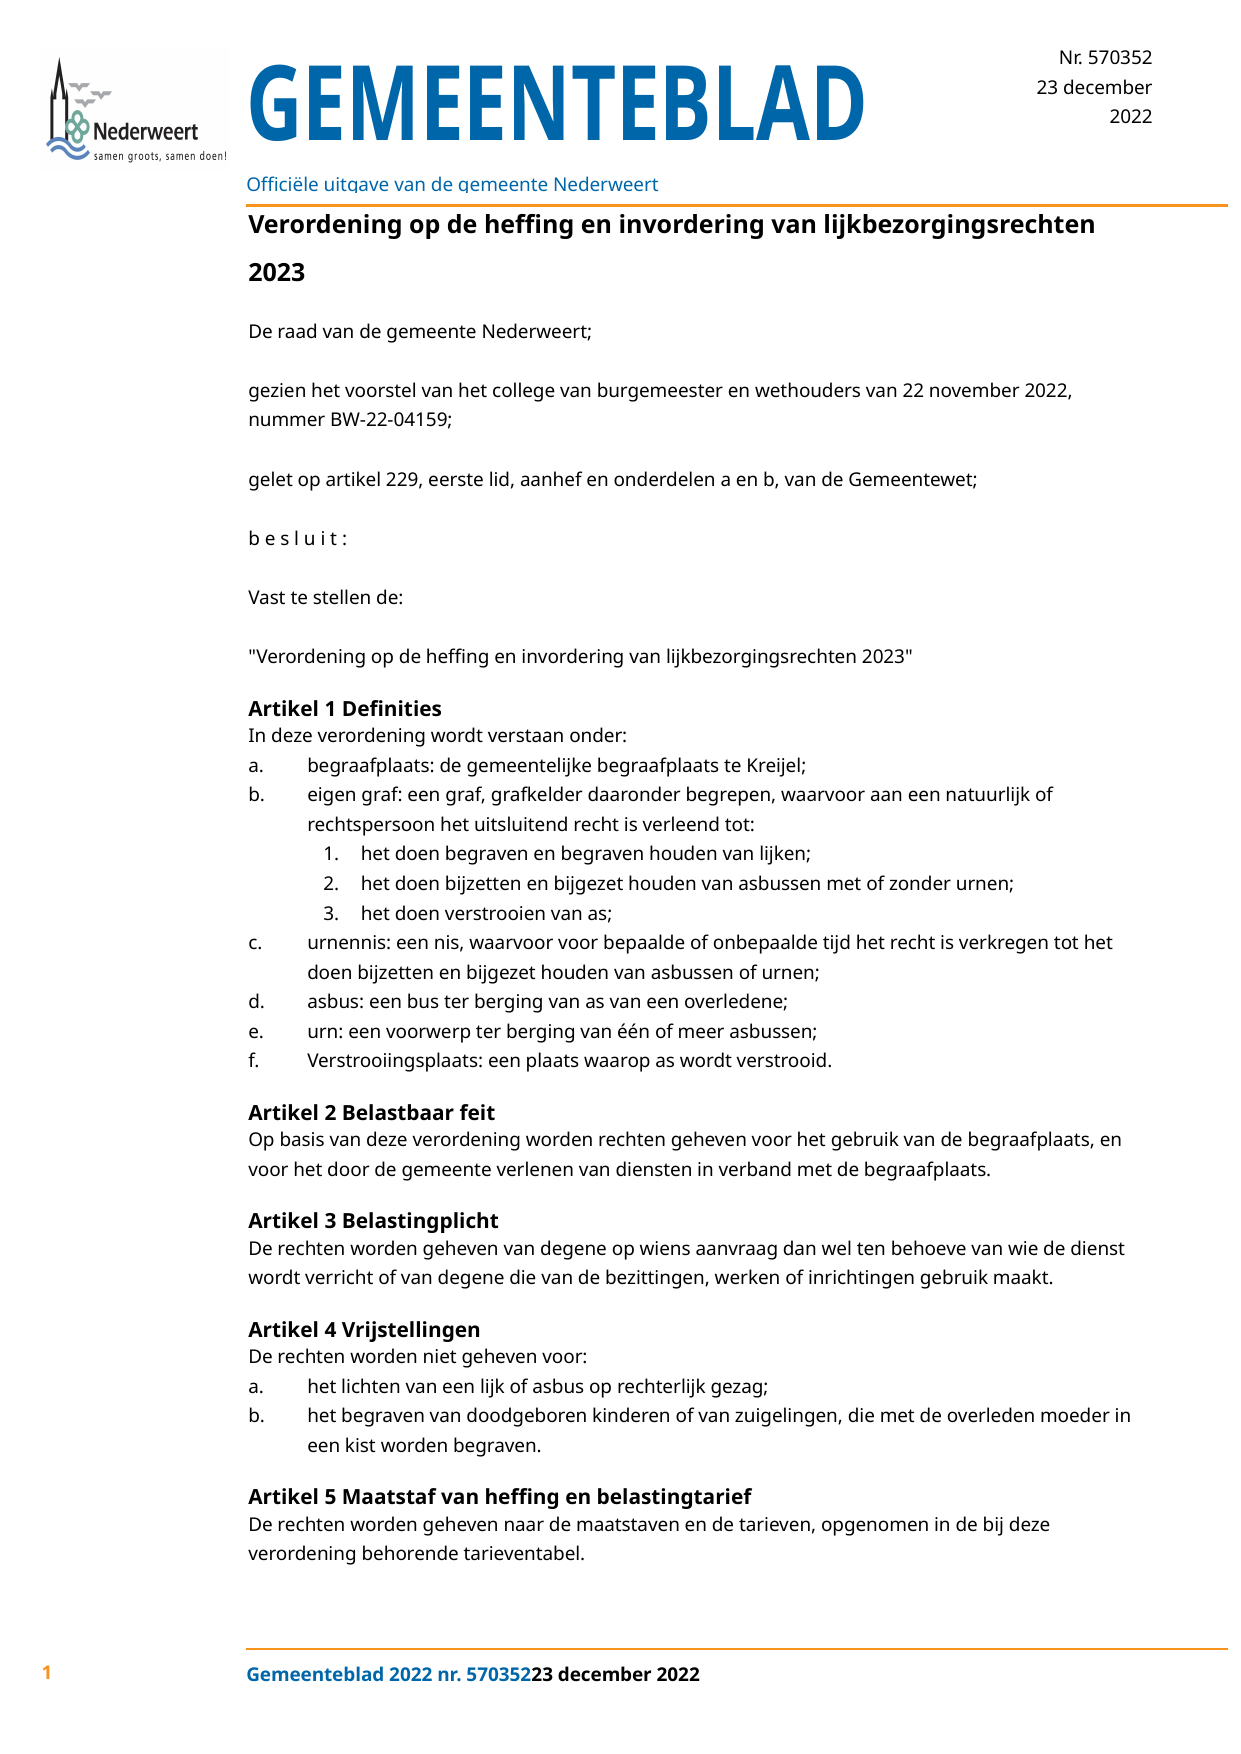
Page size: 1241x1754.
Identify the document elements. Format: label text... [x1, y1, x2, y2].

list het doen bijzetten en bijgezet houden van asbussen met of zonder urnen; [323, 870, 1152, 896]
list het doen verstrooien van as; [323, 900, 1152, 925]
text Artikel 3 Belastingplicht [248, 1206, 1152, 1235]
list Verstrooiingsplaats: een plaats waarop as wordt verstrooid. [248, 1048, 1152, 1073]
text Artikel 4 Vrijstellingen [248, 1315, 1152, 1343]
text Artikel 5 Maatstaf van heffing en belastingtarief [248, 1482, 1152, 1511]
text De raad van de gemeente Nederweert; [248, 318, 1152, 344]
text De rechten worden geheven naar de maatstaven en de tarieven, opgenomen in de bij deze verordening behorende tarieventabel. [248, 1511, 1152, 1566]
list het doen begraven en begraven houden van lijken; [323, 841, 1152, 866]
text Op basis van deze verordening worden rechten geheven voor het gebruik van de begraafplaats, en voor het door de gemeente verlenen van diensten in verband met de begraafplaats. [248, 1126, 1152, 1182]
text Artikel 1 Definities [248, 694, 1152, 722]
text nummer BW-22-04159; [248, 407, 1152, 432]
text De rechten worden geheven van degene op wiens aanvraag dan wel ten behoeve van wie de dienst wordt verricht of van degene die van de bezittingen, werken of inrichtingen gebruik maakt. [248, 1235, 1152, 1290]
text In deze verordening wordt verstaan onder: [248, 722, 1152, 748]
list urn: een voorwerp ter berging van één of meer asbussen; [248, 1018, 1152, 1044]
list asbus: een bus ter berging van as van een overledene; [248, 988, 1152, 1014]
picture [41, 47, 231, 172]
text De rechten worden niet geheven voor: [248, 1343, 1152, 1369]
text b e s l u i t : [248, 525, 1152, 551]
text Artikel 2 Belastbaar feit [248, 1098, 1152, 1126]
text Verordening op de heffing en invordering van lijkbezorgingsrechten 2023 [248, 207, 1152, 288]
text gezien het voorstel van het college van burgemeester en wethouders van 22 november 2022, [248, 377, 1152, 403]
list eigen graf: een graf, grafkelder daaronder begrepen, waarvoor aan een natuurlijk of rechtspersoon het uitsluitend recht is verleend tot: [248, 781, 1152, 837]
list het lichten van een lijk of asbus op rechterlijk gezag; [248, 1373, 1152, 1399]
list begraafplaats: de gemeentelijke begraafplaats te Kreijel; [248, 752, 1152, 777]
text gelet op artikel 229, eerste lid, aanhef en onderdelen a en b, van de Gemeentewet; [248, 466, 1152, 492]
list het begraven van doodgeboren kinderen of van zuigelingen, die met de overleden moeder in een kist worden begraven. [248, 1402, 1152, 1458]
text Vast te stellen de: [248, 584, 1152, 610]
text "Verordening op de heffing en invordering van lijkbezorgingsrechten 2023" [248, 643, 1152, 669]
list urnennis: een nis, waarvoor voor bepaalde of onbepaalde tijd het recht is verkregen tot het doen bijzetten en bijgezet houden van asbussen of urnen; [248, 929, 1152, 984]
